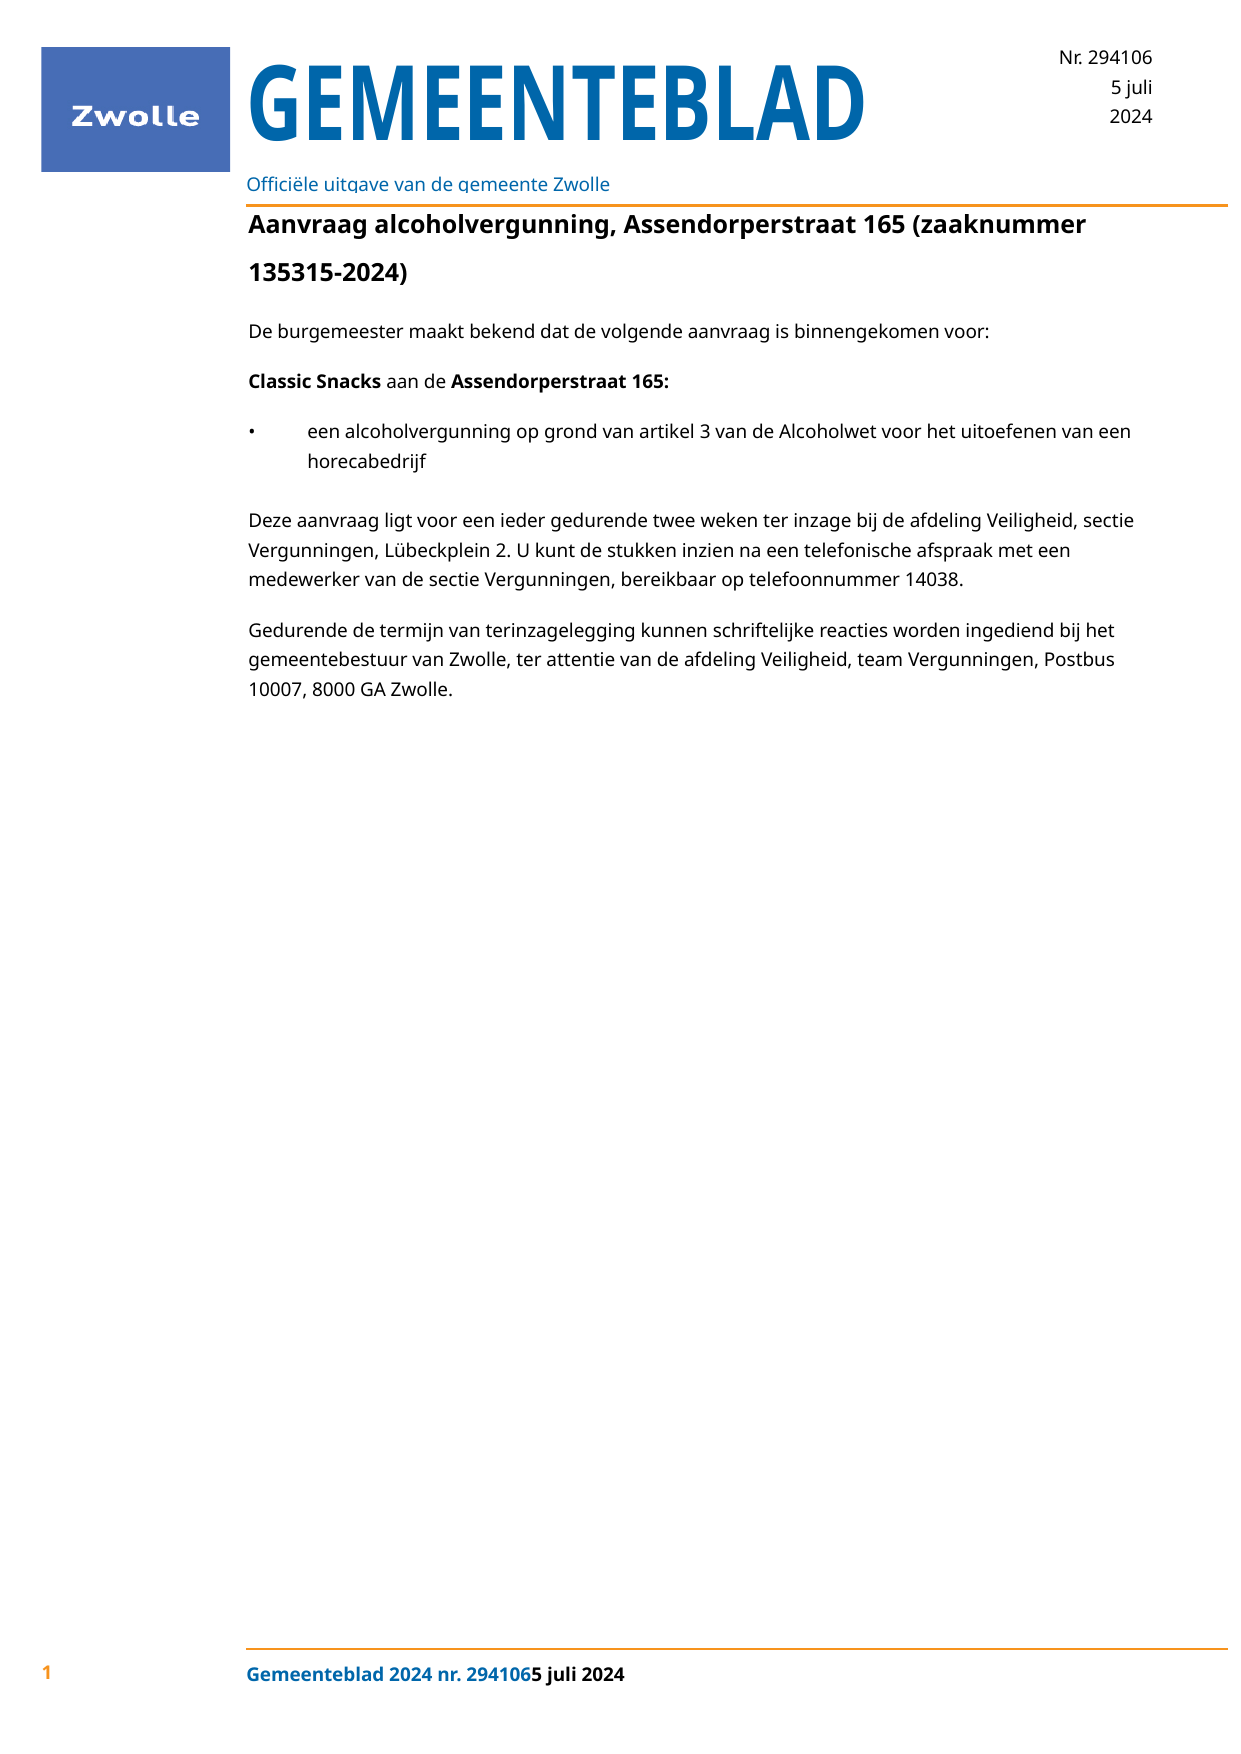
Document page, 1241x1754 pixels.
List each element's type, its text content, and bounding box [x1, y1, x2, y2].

text Classic Snacks aan de Assendorperstraat 165: [248, 368, 1152, 394]
list een alcoholvergunning op grond van artikel 3 van de Alcoholwet voor het uitoefenen van een horecabedrijf [248, 419, 1152, 474]
text Aanvraag alcoholvergunning, Assendorperstraat 165 (zaaknummer 135315-2024) [248, 207, 1152, 288]
picture [41, 47, 231, 172]
text Gedurende de termijn van terinzagelegging kunnen schriftelijke reacties worden ingediend bij het gemeentebestuur van Zwolle, ter attentie van de afdeling Veiligheid, team Vergunningen, Postbus 10007, 8000 GA Zwolle. [248, 617, 1152, 702]
text De burgemeester maakt bekend dat de volgende aanvraag is binnengekomen voor: [248, 318, 1152, 344]
text Deze aanvraag ligt voor een ieder gedurende twee weken ter inzage bij de afdeling Veiligheid, sectie Vergunningen, Lübeckplein 2. U kunt de stukken inzien na een telefonische afspraak met een medewerker van de sectie Vergunningen, bereikbaar op telefoonnummer 14038. [248, 507, 1152, 592]
